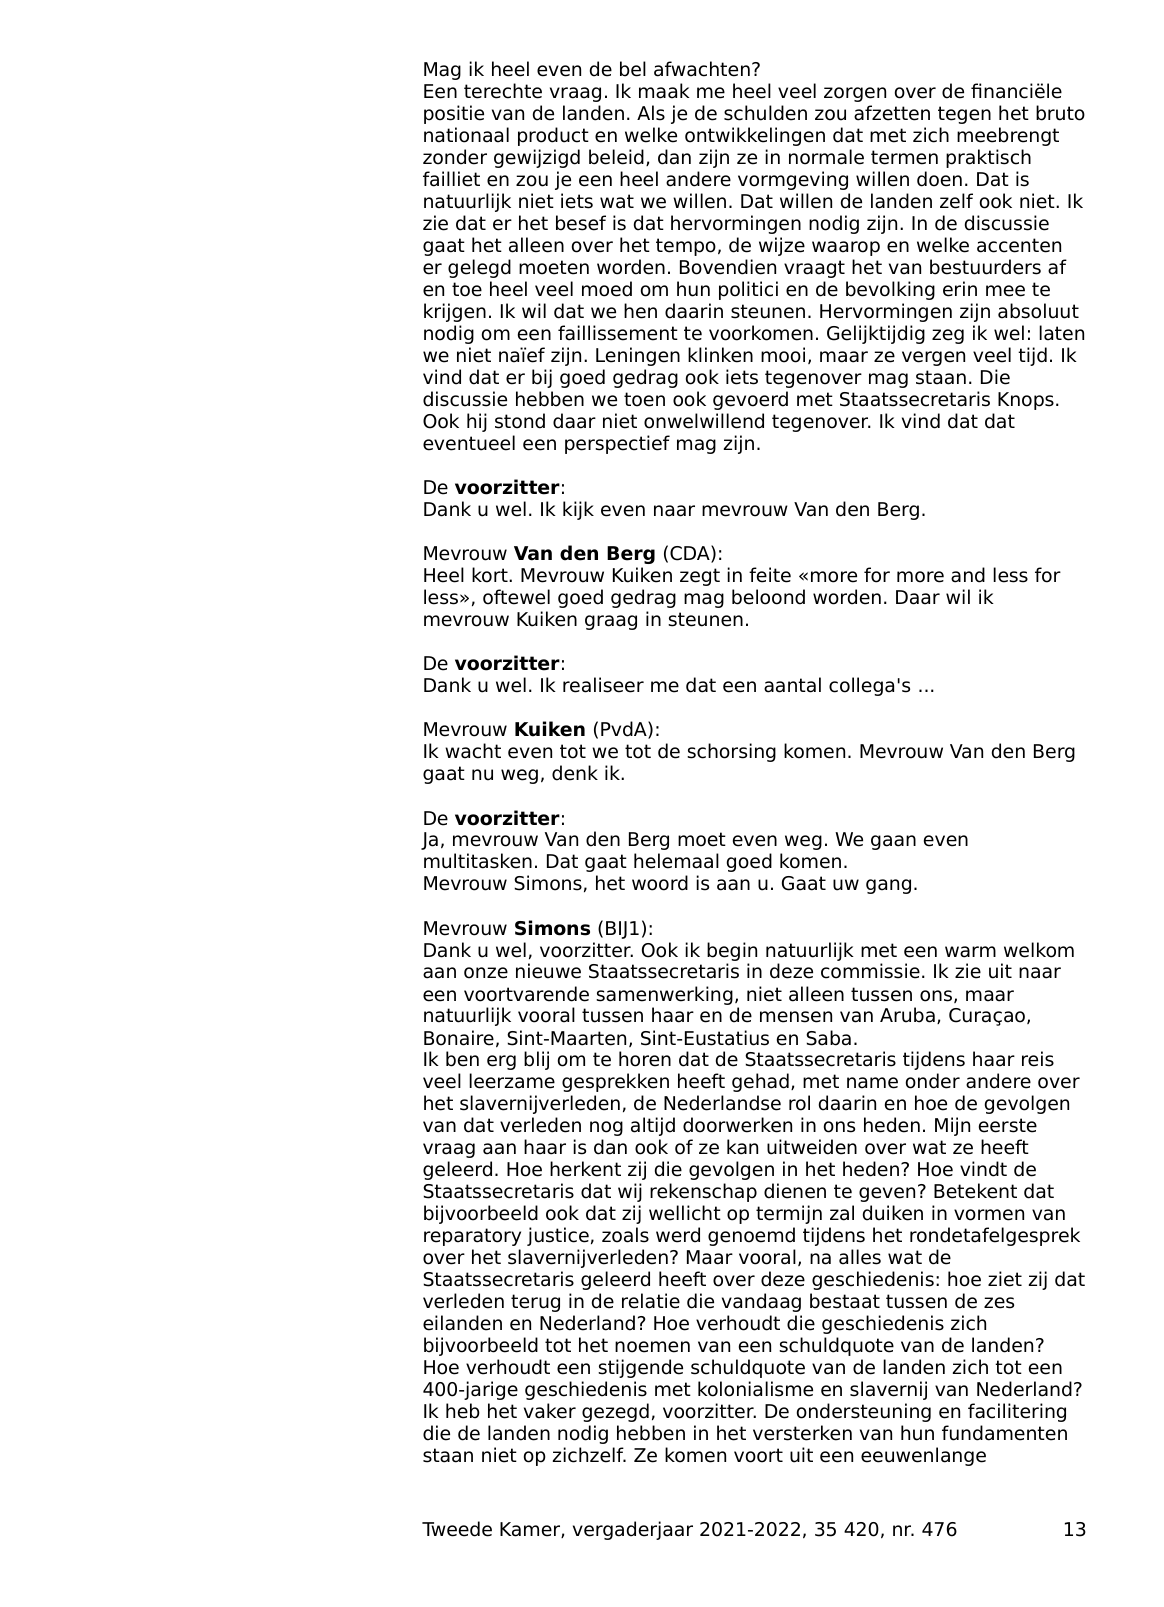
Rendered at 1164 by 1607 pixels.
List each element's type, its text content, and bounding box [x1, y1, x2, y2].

text Dank u wel, voorzitter. Ook ik begin natuurlijk met een warm welkom aan onze nieuwe Staatssecretaris in deze commissie. Ik zie uit naar een voortvarende samenwerking, niet alleen tussen ons, maar natuurlijk vooral tussen haar en de mensen van Aruba, Curaçao, Bonaire, Sint-Maarten, Sint-Eustatius en Saba. [422, 939, 1087, 1049]
text De voorzitter: [422, 653, 1087, 675]
text Ik wacht even tot we tot de schorsing komen. Mevrouw Van den Berg gaat nu weg, denk ik. [422, 741, 1087, 785]
text Dank u wel. Ik kijk even naar mevrouw Van den Berg. [422, 499, 1087, 521]
text De voorzitter: [422, 477, 1087, 499]
text Ja, mevrouw Van den Berg moet even weg. We gaan even multitasken. Dat gaat helemaal goed komen. [422, 829, 1087, 873]
text Mevrouw Simons (BIJ1): [422, 917, 1087, 939]
text Mag ik heel even de bel afwachten? [422, 59, 1087, 81]
text Mevrouw Simons, het woord is aan u. Gaat uw gang. [422, 873, 1087, 895]
text Heel kort. Mevrouw Kuiken zegt in feite «more for more and less for less», oftewel goed gedrag mag beloond worden. Daar wil ik mevrouw Kuiken graag in steunen. [422, 565, 1087, 631]
text Mevrouw Van den Berg (CDA): [422, 543, 1087, 565]
text Mevrouw Kuiken (PvdA): [422, 719, 1087, 741]
text Een terechte vraag. Ik maak me heel veel zorgen over de financiële positie van de landen. Als je de schulden zou afzetten tegen het bruto nationaal product en welke ontwikkelingen dat met zich meebrengt zonder gewijzigd beleid, dan zijn ze in normale termen praktisch failliet en zou je een heel andere vormgeving willen doen. Dat is natuurlijk niet iets wat we willen. Dat willen de landen zelf ook niet. Ik zie dat er het besef is dat hervormingen nodig zijn. In de discussie gaat het alleen over het tempo, de wijze waarop en welke accenten er gelegd moeten worden. Bovendien vraagt het van bestuurders af en toe heel veel moed om hun politici en de bevolking erin mee te krijgen. Ik wil dat we hen daarin steunen. Hervormingen zijn absoluut nodig om een faillissement te voorkomen. Gelijktijdig zeg ik wel: laten we niet naïef zijn. Leningen klinken mooi, maar ze vergen veel tijd. Ik vind dat er bij goed gedrag ook iets tegenover mag staan. Die discussie hebben we toen ook gevoerd met Staatssecretaris Knops. Ook hij stond daar niet onwelwillend tegenover. Ik vind dat dat eventueel een perspectief mag zijn. [422, 81, 1087, 455]
text Dank u wel. Ik realiseer me dat een aantal collega's ... [422, 675, 1087, 697]
text De voorzitter: [422, 807, 1087, 829]
text Ik ben erg blij om te horen dat de Staatssecretaris tijdens haar reis veel leerzame gesprekken heeft gehad, met name onder andere over het slavernijverleden, de Nederlandse rol daarin en hoe de gevolgen van dat verleden nog altijd doorwerken in ons heden. Mijn eerste vraag aan haar is dan ook of ze kan uitweiden over wat ze heeft geleerd. Hoe herkent zij die gevolgen in het heden? Hoe vindt de Staatssecretaris dat wij rekenschap dienen te geven? Betekent dat bijvoorbeeld ook dat zij wellicht op termijn zal duiken in vormen van reparatory justice, zoals werd genoemd tijdens het rondetafelgesprek over het slavernijverleden? Maar vooral, na alles wat de Staatssecretaris geleerd heeft over deze geschiedenis: hoe ziet zij dat verleden terug in de relatie die vandaag bestaat tussen de zes eilanden en Nederland? Hoe verhoudt die geschiedenis zich bijvoorbeeld tot het noemen van een schuldquote van de landen? Hoe verhoudt een stijgende schuldquote van de landen zich tot een 400-jarige geschiedenis met kolonialisme en slavernij van Nederland? Ik heb het vaker gezegd, voorzitter. De ondersteuning en facilitering die de landen nodig hebben in het versterken van hun fundamenten staan niet op zichzelf. Ze komen voort uit een eeuwenlange [422, 1049, 1087, 1467]
